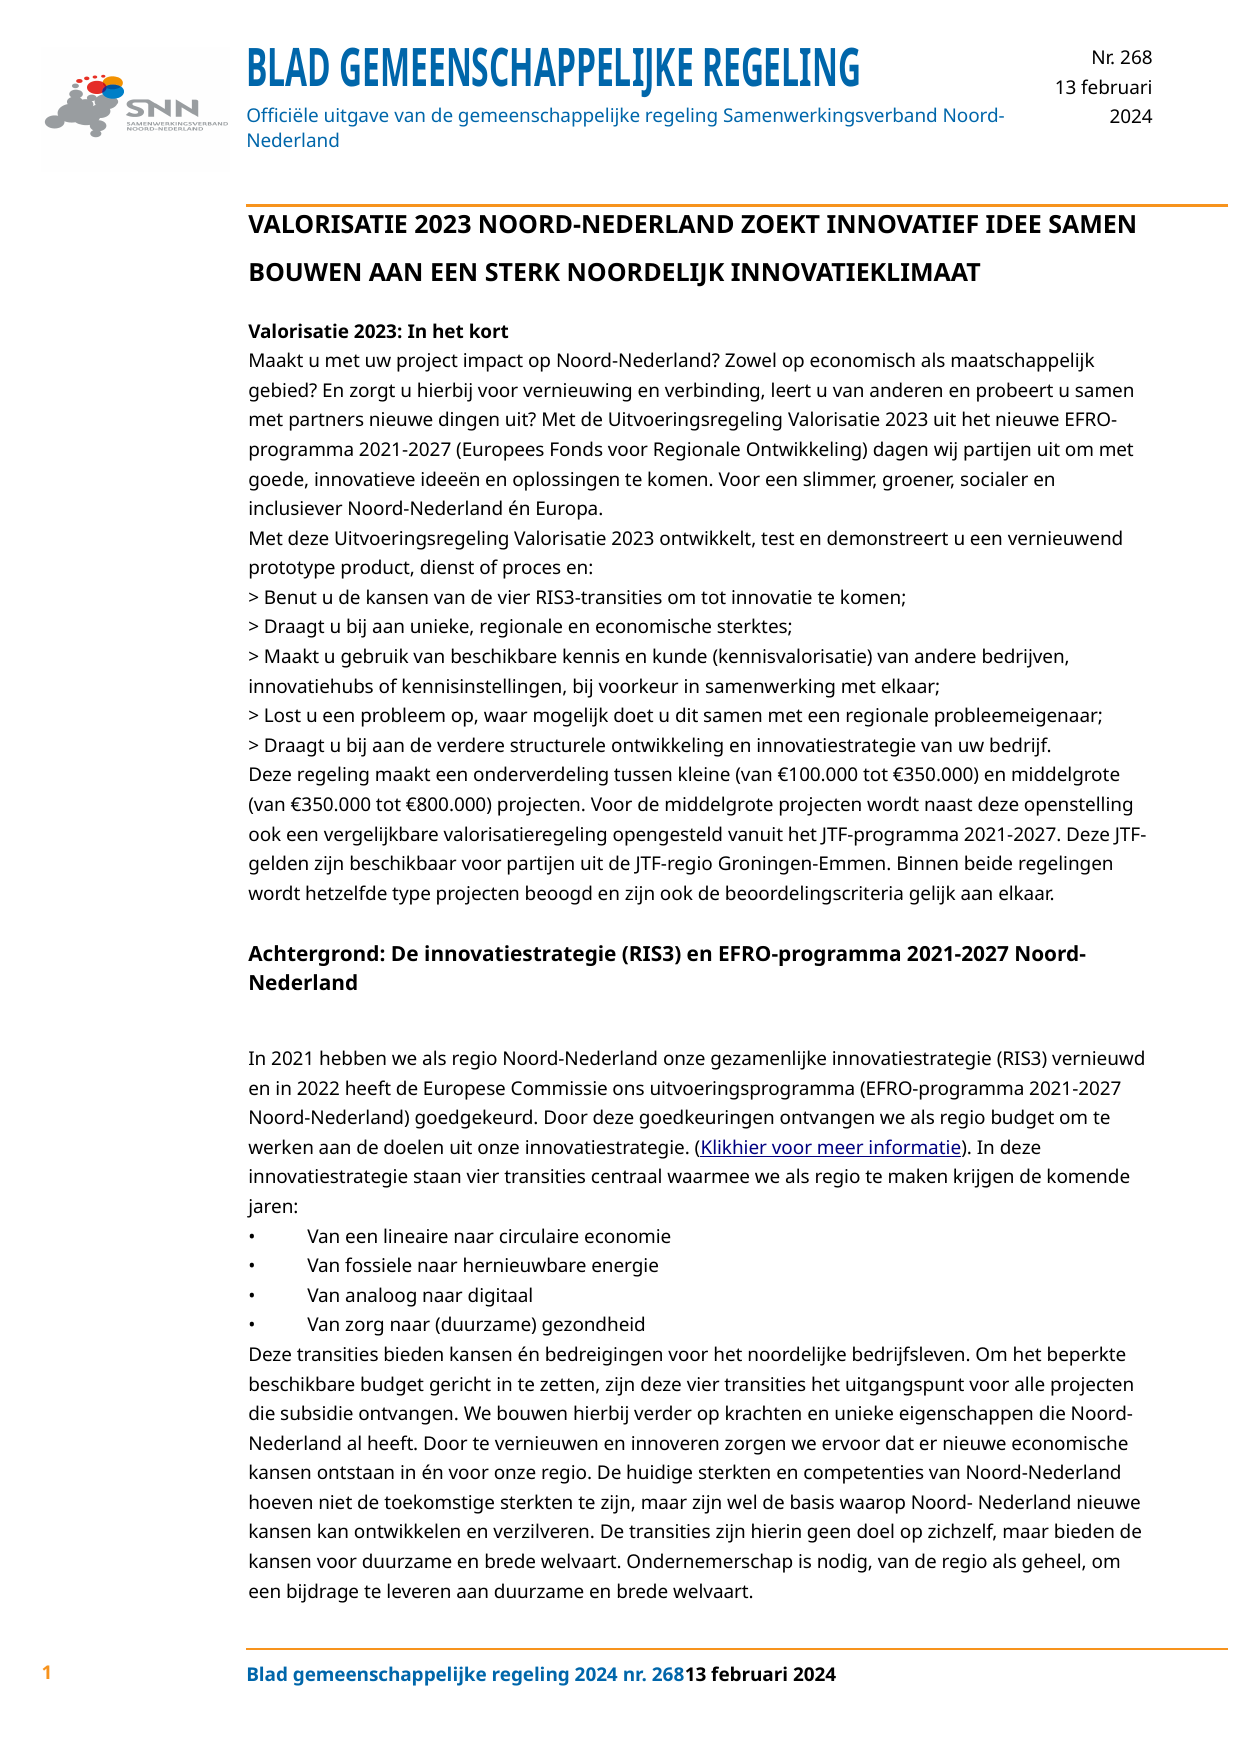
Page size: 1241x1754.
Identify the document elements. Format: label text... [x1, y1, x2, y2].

text > Draagt u bij aan unieke, regionale en economische sterktes; [248, 614, 1152, 639]
text Maakt u met uw project impact op Noord-Nederland? Zowel op economisch als maatschappelijk gebied? En zorgt u hierbij voor vernieuwing en verbinding, leert u van anderen en probeert u samen met partners nieuwe dingen uit? Met de Uitvoeringsregeling Valorisatie 2023 uit het nieuwe EFRO-programma 2021-2027 (Europees Fonds voor Regionale Ontwikkeling) dagen wij partijen uit om met goede, innovatieve ideeën en oplossingen te komen. Voor een slimmer, groener, socialer en inclusiever Noord-Nederland én Europa. [248, 347, 1152, 521]
picture [41, 47, 231, 172]
text > Draagt u bij aan de verdere structurele ontwikkeling en innovatiestrategie van uw bedrijf. [248, 732, 1152, 758]
text > Lost u een probleem op, waar mogelijk doet u dit samen met een regionale probleemeigenaar; [248, 702, 1152, 728]
text Deze regeling maakt een onderverdeling tussen kleine (van €100.000 tot €350.000) en middelgrote (van €350.000 tot €800.000) projecten. Voor de middelgrote projecten wordt naast deze openstelling ook een vergelijkbare valorisatieregeling opengesteld vanuit het JTF-programma 2021-2027. Deze JTF-gelden zijn beschikbaar voor partijen uit de JTF-regio Groningen-Emmen. Binnen beide regelingen wordt hetzelfde type projecten beoogd en zijn ook de beoordelingscriteria gelijk aan elkaar. [248, 762, 1152, 906]
text Deze transities bieden kansen én bedreigingen voor het noordelijke bedrijfsleven. Om het beperkte beschikbare budget gericht in te zetten, zijn deze vier transities het uitgangspunt voor alle projecten die subsidie ontvangen. We bouwen hierbij verder op krachten en unieke eigenschappen die Noord-Nederland al heeft. Door te vernieuwen en innoveren zorgen we ervoor dat er nieuwe economische kansen ontstaan in én voor onze regio. De huidige sterkten en competenties van Noord-Nederland hoeven niet de toekomstige sterkten te zijn, maar zijn wel de basis waarop Noord- Nederland nieuwe kansen kan ontwikkelen en verzilveren. De transities zijn hierin geen doel op zichzelf, maar bieden de kansen voor duurzame en brede welvaart. Ondernemerschap is nodig, van de regio als geheel, om een bijdrage te leveren aan duurzame en brede welvaart. [248, 1341, 1152, 1603]
text Achtergrond: De innovatiestrategie (RIS3) en EFRO-programma 2021-2027 Noord-Nederland [248, 939, 1152, 996]
list Van analoog naar digitaal [248, 1282, 1152, 1308]
text In 2021 hebben we als regio Noord-Nederland onze gezamenlijke innovatiestrategie (RIS3) vernieuwd en in 2022 heeft de Europese Commissie ons uitvoeringsprogramma (EFRO-programma 2021-2027 Noord-Nederland) goedgekeurd. Door deze goedkeuringen ontvangen we als regio budget om te werken aan de doelen uit onze innovatiestrategie. (Klikhier voor meer informatie). In deze innovatiestrategie staan vier transities centraal waarmee we als regio te maken krijgen de komende jaren: [248, 1045, 1152, 1219]
text > Benut u de kansen van de vier RIS3-transities om tot innovatie te komen; [248, 584, 1152, 610]
text VALORISATIE 2023 NOORD-NEDERLAND ZOEKT INNOVATIEF IDEE SAMEN BOUWEN AAN EEN STERK NOORDELIJK INNOVATIEKLIMAAT [248, 207, 1152, 288]
list Van een lineaire naar circulaire economie [248, 1223, 1152, 1248]
text > Maakt u gebruik van beschikbare kennis en kunde (kennisvalorisatie) van andere bedrijven, innovatiehubs of kennisinstellingen, bij voorkeur in samenwerking met elkaar; [248, 643, 1152, 699]
list Van fossiele naar hernieuwbare energie [248, 1252, 1152, 1278]
text Valorisatie 2023: In het kort [248, 318, 1152, 344]
list Van zorg naar (duurzame) gezondheid [248, 1312, 1152, 1337]
text Met deze Uitvoeringsregeling Valorisatie 2023 ontwikkelt, test en demonstreert u een vernieuwend prototype product, dienst of proces en: [248, 525, 1152, 580]
